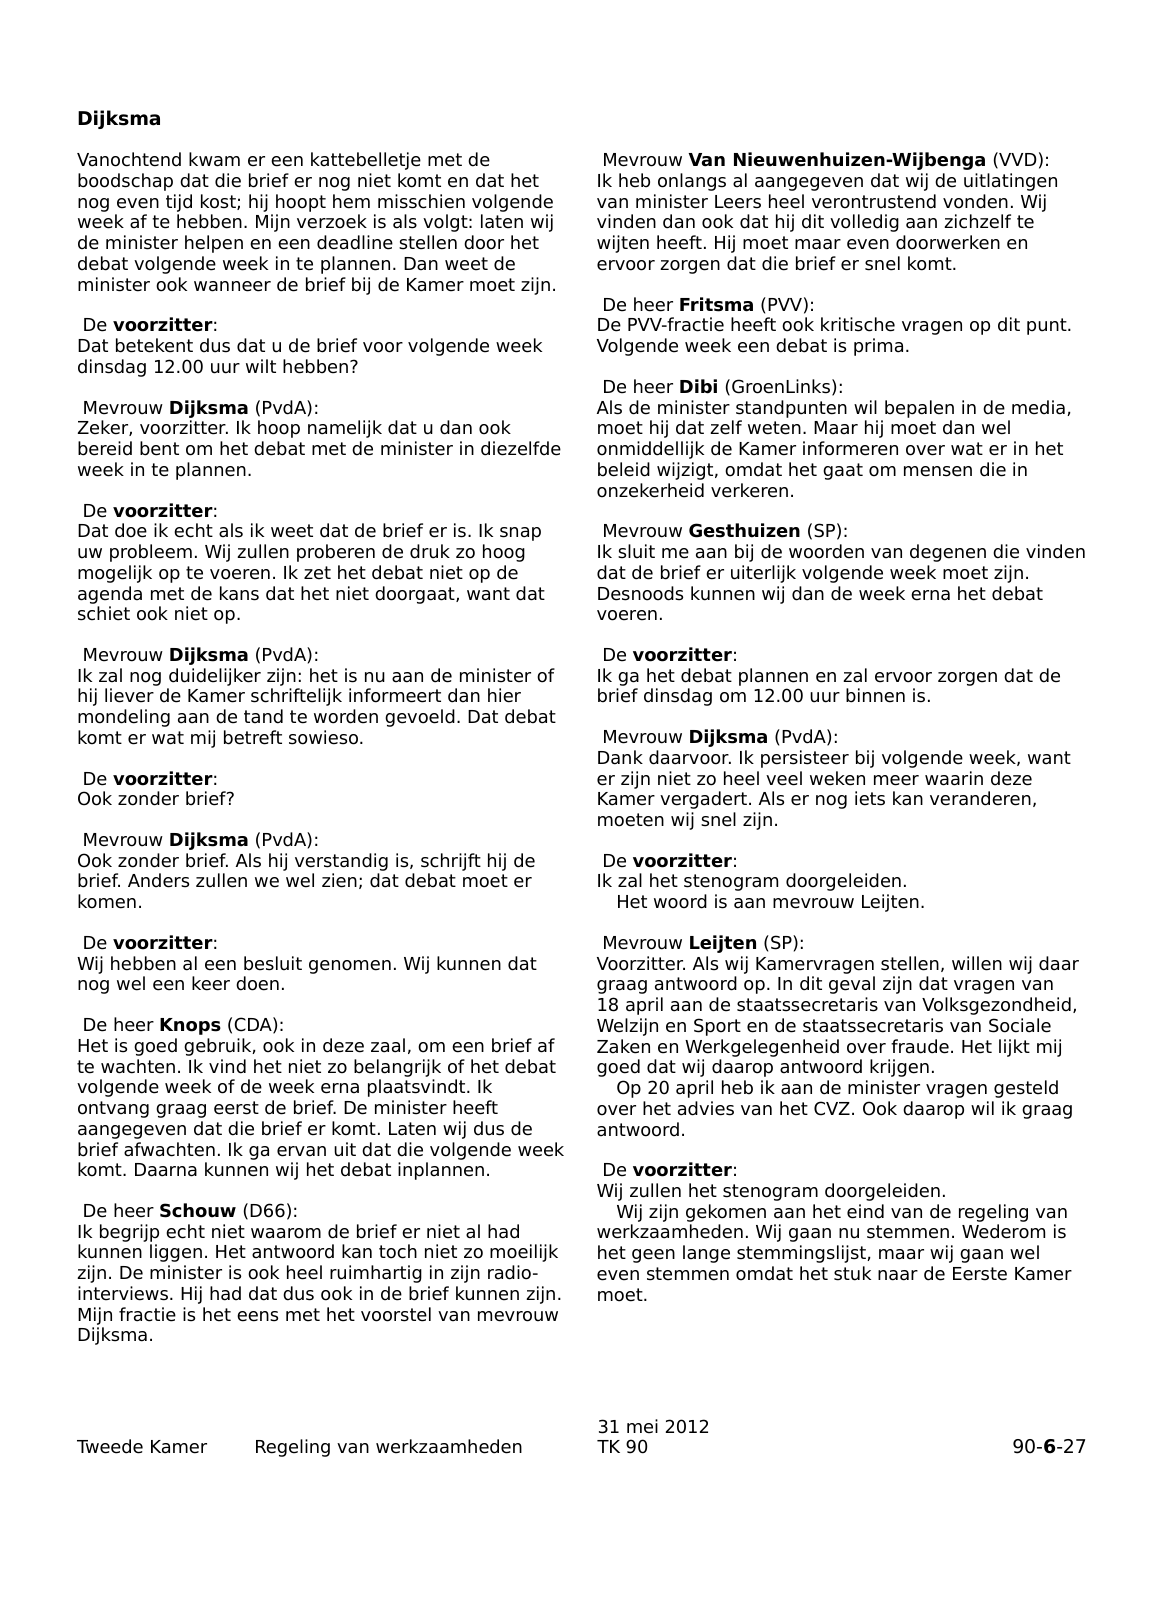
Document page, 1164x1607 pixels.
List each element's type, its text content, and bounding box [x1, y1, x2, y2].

text Mevrouw Gesthuizen (SP): [596, 521, 1087, 542]
text De voorzitter: [77, 933, 567, 953]
text De heer Dibi (GroenLinks): [596, 377, 1087, 397]
text Mevrouw Dijksma (PvdA): [596, 727, 1087, 748]
text Ik zal het stenogram doorgeleiden. [596, 871, 1087, 892]
text De heer Knops (CDA): [77, 1015, 567, 1036]
text De voorzitter: [596, 645, 1087, 666]
text Dat doe ik echt als ik weet dat de brief er is. Ik snap uw probleem. Wij zullen proberen de druk zo hoog mogelijk op te voeren. Ik zet het debat niet op de agenda met de kans dat het niet doorgaat, want dat schiet ook niet op. [77, 521, 567, 625]
text De voorzitter: [596, 851, 1087, 871]
text Ik sluit me aan bij de woorden van degenen die vinden dat de brief er uiterlijk volgende week moet zijn. Desnoods kunnen wij dan de week erna het debat voeren. [596, 542, 1087, 625]
text Ik ga het debat plannen en zal ervoor zorgen dat de brief dinsdag om 12.00 uur binnen is. [596, 666, 1087, 707]
text Het is goed gebruik, ook in deze zaal, om een brief af te wachten. Ik vind het niet zo belangrijk of het debat volgende week of de week erna plaatsvindt. Ik ontvang graag eerst de brief. De minister heeft aangegeven dat die brief er komt. Laten wij dus de brief afwachten. Ik ga ervan uit dat die volgende week komt. Daarna kunnen wij het debat inplannen. [77, 1036, 567, 1181]
text Mevrouw Van Nieuwenhuizen-Wijbenga (VVD): [596, 150, 1087, 171]
text Wij hebben al een besluit genomen. Wij kunnen dat nog wel een keer doen. [77, 953, 567, 995]
text Ook zonder brief. Als hij verstandig is, schrijft hij de brief. Anders zullen we wel zien; dat debat moet er komen. [77, 851, 567, 913]
text Dat betekent dus dat u de brief voor volgende week dinsdag 12.00 uur wilt hebben? [77, 336, 567, 377]
text De PVV-fractie heeft ook kritische vragen op dit punt. Volgende week een debat is prima. [596, 315, 1087, 357]
text Op 20 april heb ik aan de minister vragen gesteld over het advies van het CVZ. Ook daarop wil ik graag antwoord. [596, 1078, 1087, 1140]
text De voorzitter: [77, 500, 567, 521]
text Het woord is aan mevrouw Leijten. [596, 892, 1087, 913]
text De voorzitter: [77, 315, 567, 336]
text De heer Schouw (D66): [77, 1201, 567, 1222]
text Wij zijn gekomen aan het eind van de regeling van werkzaamheden. Wij gaan nu stemmen. Wederom is het geen lange stemmingslijst, maar wij gaan wel even stemmen omdat het stuk naar de Eerste Kamer moet. [596, 1202, 1087, 1305]
text Dank daarvoor. Ik persisteer bij volgende week, want er zijn niet zo heel veel weken meer waarin deze Kamer vergadert. Als er nog iets kan veranderen, moeten wij snel zijn. [596, 748, 1087, 831]
text Als de minister standpunten wil bepalen in de media, moet hij dat zelf weten. Maar hij moet dan wel onmiddellijk de Kamer informeren over wat er in het beleid wijzigt, omdat het gaat om mensen die in onzekerheid verkeren. [596, 397, 1087, 501]
text De heer Fritsma (PVV): [596, 294, 1087, 315]
text Voorzitter. Als wij Kamervragen stellen, willen wij daar graag antwoord op. In dit geval zijn dat vragen van 18 april aan de staatssecretaris van Volksgezondheid, Welzijn en Sport en de staatssecretaris van Sociale Zaken en Werkgelegenheid over fraude. Het lijkt mij goed dat wij daarop antwoord krijgen. [596, 953, 1087, 1078]
text Mevrouw Dijksma (PvdA): [77, 830, 567, 851]
text Mevrouw Dijksma (PvdA): [77, 645, 567, 666]
text De voorzitter: [596, 1160, 1087, 1181]
text Ik zal nog duidelijker zijn: het is nu aan de minister of hij liever de Kamer schriftelijk informeert dan hier mondeling aan de tand te worden gevoeld. Dat debat komt er wat mij betreft sowieso. [77, 666, 567, 748]
text Wij zullen het stenogram doorgeleiden. [596, 1181, 1087, 1202]
text Ik heb onlangs al aangegeven dat wij de uitlatingen van minister Leers heel verontrustend vonden. Wij vinden dan ook dat hij dit volledig aan zichzelf te wijten heeft. Hij moet maar even doorwerken en ervoor zorgen dat die brief er snel komt. [596, 171, 1087, 274]
text De voorzitter: [77, 768, 567, 789]
text Ook zonder brief? [77, 789, 567, 810]
text Ik begrijp echt niet waarom de brief er niet al had kunnen liggen. Het antwoord kan toch niet zo moeilijk zijn. De minister is ook heel ruimhartig in zijn radio-interviews. Hij had dat dus ook in de brief kunnen zijn. Mijn fractie is het eens met het voorstel van mevrouw Dijksma. [77, 1222, 567, 1346]
text Vanochtend kwam er een kattebelletje met de boodschap dat die brief er nog niet komt en dat het nog even tijd kost; hij hoopt hem misschien volgende week af te hebben. Mijn verzoek is als volgt: laten wij de minister helpen en een deadline stellen door het debat volgende week in te plannen. Dan weet de minister ook wanneer de brief bij de Kamer moet zijn. [77, 150, 567, 295]
text Mevrouw Leijten (SP): [596, 933, 1087, 953]
text Mevrouw Dijksma (PvdA): [77, 397, 567, 418]
text Zeker, voorzitter. Ik hoop namelijk dat u dan ook bereid bent om het debat met de minister in diezelfde week in te plannen. [77, 418, 567, 480]
